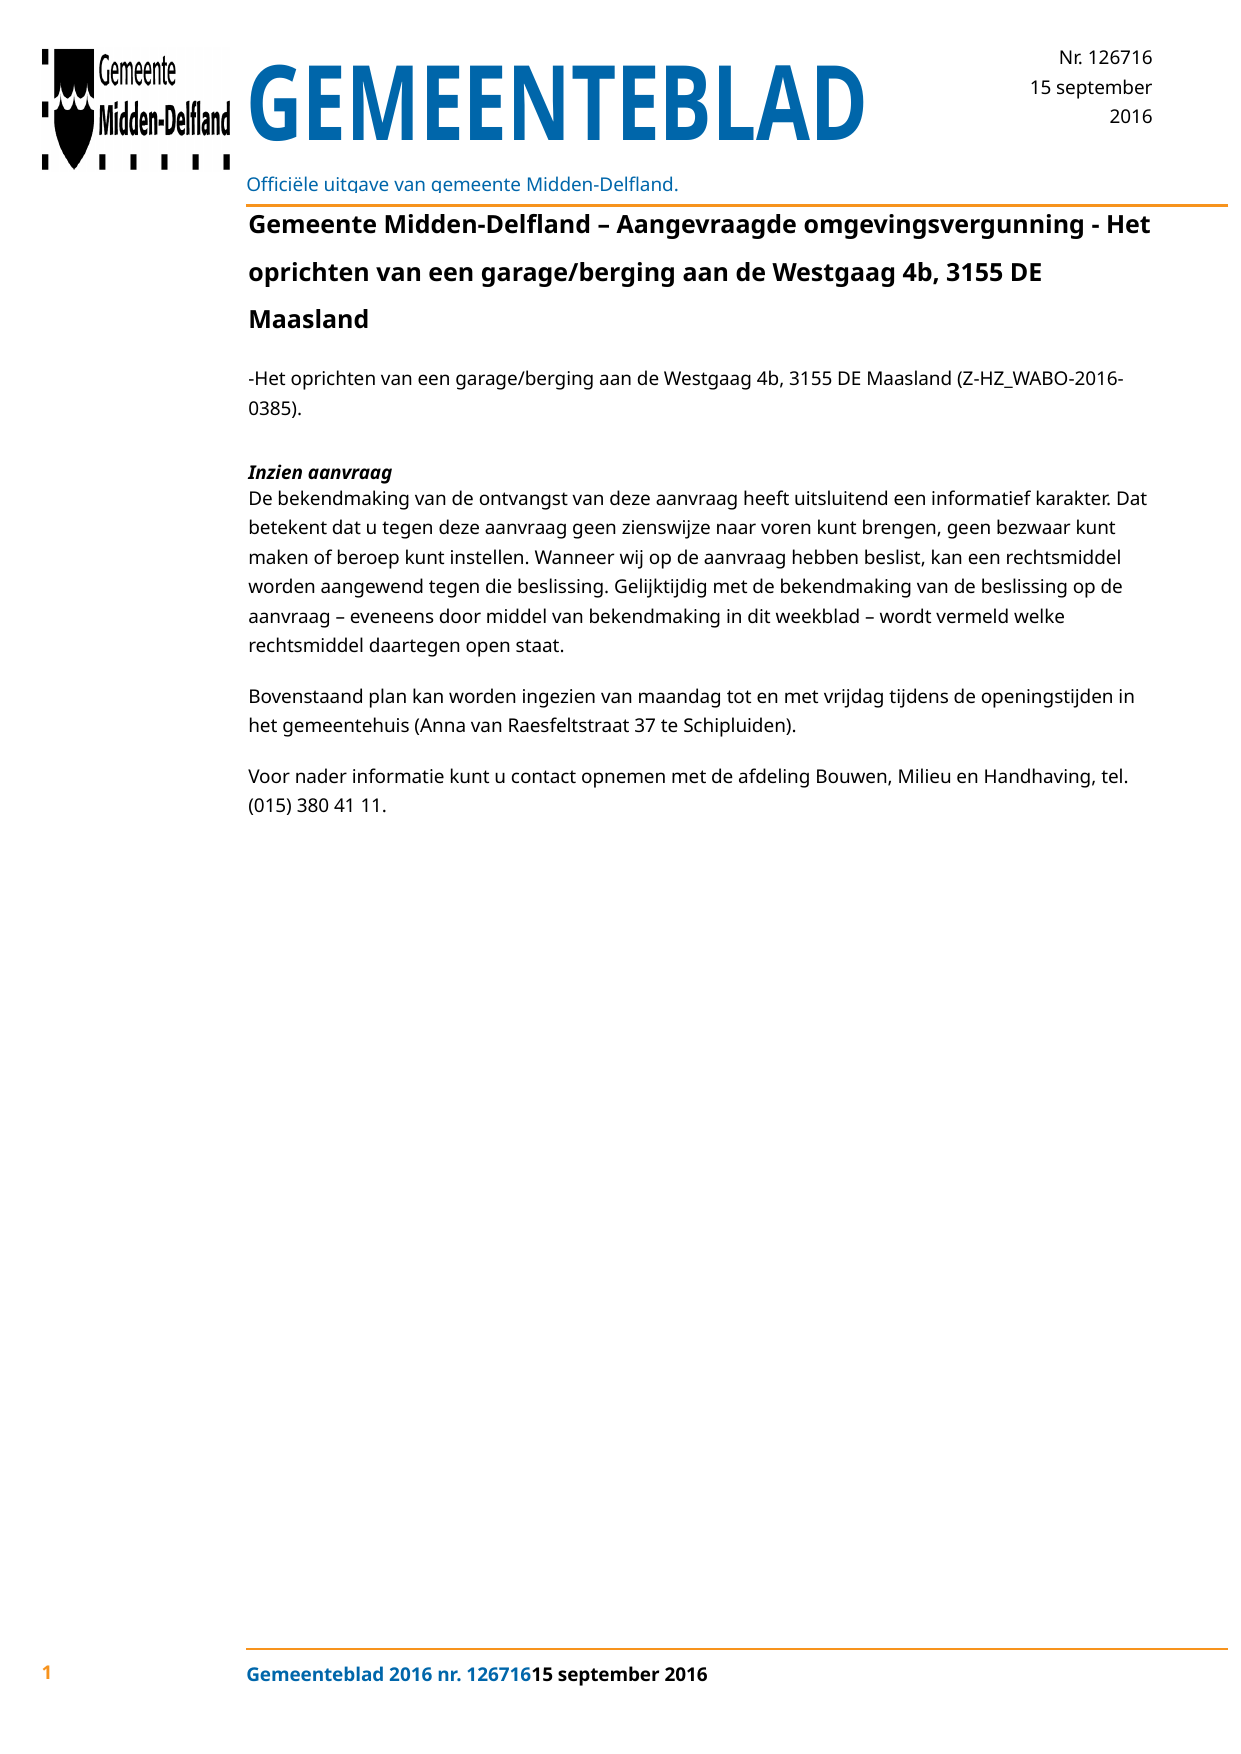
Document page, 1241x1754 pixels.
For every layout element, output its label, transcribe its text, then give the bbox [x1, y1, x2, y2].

text Bovenstaand plan kan worden ingezien van maandag tot en met vrijdag tijdens de openingstijden in het gemeentehuis (Anna van Raesfeltstraat 37 te Schipluiden). [248, 683, 1152, 738]
text Inzien aanvraag [248, 459, 1152, 485]
picture [41, 47, 231, 172]
text Gemeente Midden-Delfland – Aangevraagde omgevingsvergunning - Het oprichten van een garage/berging aan de Westgaag 4b, 3155 DE Maasland [248, 207, 1152, 336]
text -Het oprichten van een garage/berging aan de Westgaag 4b, 3155 DE Maasland (Z-HZ_WABO-2016-0385). [248, 366, 1152, 421]
text Voor nader informatie kunt u contact opnemen met de afdeling Bouwen, Milieu en Handhaving, tel. (015) 380 41 11. [248, 763, 1152, 818]
text De bekendmaking van de ontvangst van deze aanvraag heeft uitsluitend een informatief karakter. Dat betekent dat u tegen deze aanvraag geen zienswijze naar voren kunt brengen, geen bezwaar kunt maken of beroep kunt instellen. Wanneer wij op de aanvraag hebben beslist, kan een rechtsmiddel worden aangewend tegen die beslissing. Gelijktijdig met de bekendmaking van de beslissing op de aanvraag – eveneens door middel van bekendmaking in dit weekblad – wordt vermeld welke rechtsmiddel daartegen open staat. [248, 485, 1152, 658]
